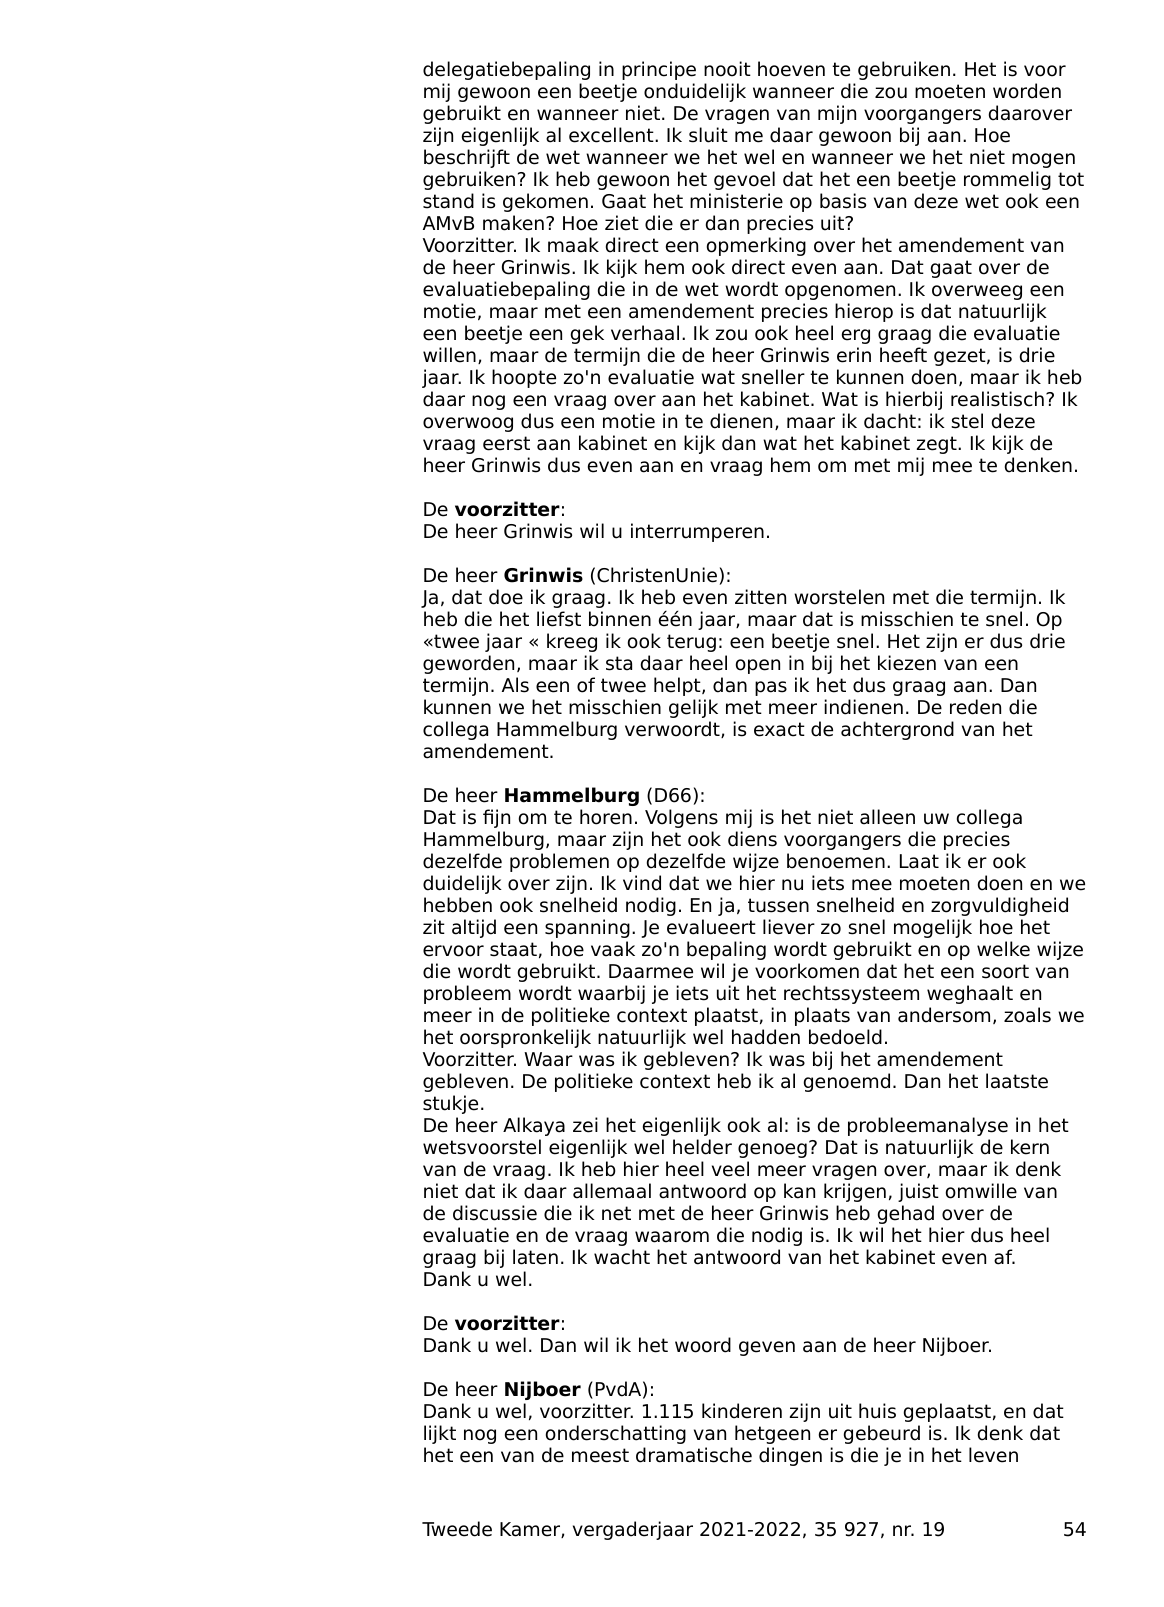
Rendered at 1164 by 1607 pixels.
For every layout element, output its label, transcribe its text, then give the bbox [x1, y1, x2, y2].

text De voorzitter: [422, 499, 1087, 521]
text Voorzitter. Waar was ik gebleven? Ik was bij het amendement gebleven. De politieke context heb ik al genoemd. Dan het laatste stukje. [422, 1049, 1087, 1115]
text De heer Nijboer (PvdA): [422, 1379, 1087, 1401]
text De heer Hammelburg (D66): [422, 785, 1087, 807]
text Ja, dat doe ik graag. Ik heb even zitten worstelen met die termijn. Ik heb die het liefst binnen één jaar, maar dat is misschien te snel. Op «twee jaar « kreeg ik ook terug: een beetje snel. Het zijn er dus drie geworden, maar ik sta daar heel open in bij het kiezen van een termijn. Als een of twee helpt, dan pas ik het dus graag aan. Dan kunnen we het misschien gelijk met meer indienen. De reden die collega Hammelburg verwoordt, is exact de achtergrond van het amendement. [422, 587, 1087, 763]
text Dank u wel. Dan wil ik het woord geven aan de heer Nijboer. [422, 1335, 1087, 1357]
text De heer Alkaya zei het eigenlijk ook al: is de probleemanalyse in het wetsvoorstel eigenlijk wel helder genoeg? Dat is natuurlijk de kern van de vraag. Ik heb hier heel veel meer vragen over, maar ik denk niet dat ik daar allemaal antwoord op kan krijgen, juist omwille van de discussie die ik net met de heer Grinwis heb gehad over de evaluatie en de vraag waarom die nodig is. Ik wil het hier dus heel graag bij laten. Ik wacht het antwoord van het kabinet even af. [422, 1115, 1087, 1268]
text Dat is fijn om te horen. Volgens mij is het niet alleen uw collega Hammelburg, maar zijn het ook diens voorgangers die precies dezelfde problemen op dezelfde wijze benoemen. Laat ik er ook duidelijk over zijn. Ik vind dat we hier nu iets mee moeten doen en we hebben ook snelheid nodig. En ja, tussen snelheid en zorgvuldigheid zit altijd een spanning. Je evalueert liever zo snel mogelijk hoe het ervoor staat, hoe vaak zo'n bepaling wordt gebruikt en op welke wijze die wordt gebruikt. Daarmee wil je voorkomen dat het een soort van probleem wordt waarbij je iets uit het rechtssysteem weghaalt en meer in de politieke context plaatst, in plaats van andersom, zoals we het oorspronkelijk natuurlijk wel hadden bedoeld. [422, 807, 1087, 1049]
text De voorzitter: [422, 1313, 1087, 1335]
text De heer Grinwis (ChristenUnie): [422, 565, 1087, 587]
text Voorzitter. Ik maak direct een opmerking over het amendement van de heer Grinwis. Ik kijk hem ook direct even aan. Dat gaat over de evaluatiebepaling die in de wet wordt opgenomen. Ik overweeg een motie, maar met een amendement precies hierop is dat natuurlijk een beetje een gek verhaal. Ik zou ook heel erg graag die evaluatie willen, maar de termijn die de heer Grinwis erin heeft gezet, is drie jaar. Ik hoopte zo'n evaluatie wat sneller te kunnen doen, maar ik heb daar nog een vraag over aan het kabinet. Wat is hierbij realistisch? Ik overwoog dus een motie in te dienen, maar ik dacht: ik stel deze vraag eerst aan kabinet en kijk dan wat het kabinet zegt. Ik kijk de heer Grinwis dus even aan en vraag hem om met mij mee te denken. [422, 235, 1087, 477]
text delegatiebepaling in principe nooit hoeven te gebruiken. Het is voor mij gewoon een beetje onduidelijk wanneer die zou moeten worden gebruikt en wanneer niet. De vragen van mijn voorgangers daarover zijn eigenlijk al excellent. Ik sluit me daar gewoon bij aan. Hoe beschrijft de wet wanneer we het wel en wanneer we het niet mogen gebruiken? Ik heb gewoon het gevoel dat het een beetje rommelig tot stand is gekomen. Gaat het ministerie op basis van deze wet ook een AMvB maken? Hoe ziet die er dan precies uit? [422, 59, 1087, 235]
text De heer Grinwis wil u interrumperen. [422, 521, 1087, 543]
text Dank u wel. [422, 1268, 1087, 1291]
text Dank u wel, voorzitter. 1.115 kinderen zijn uit huis geplaatst, en dat lijkt nog een onderschatting van hetgeen er gebeurd is. Ik denk dat het een van de meest dramatische dingen is die je in het leven [422, 1401, 1087, 1467]
